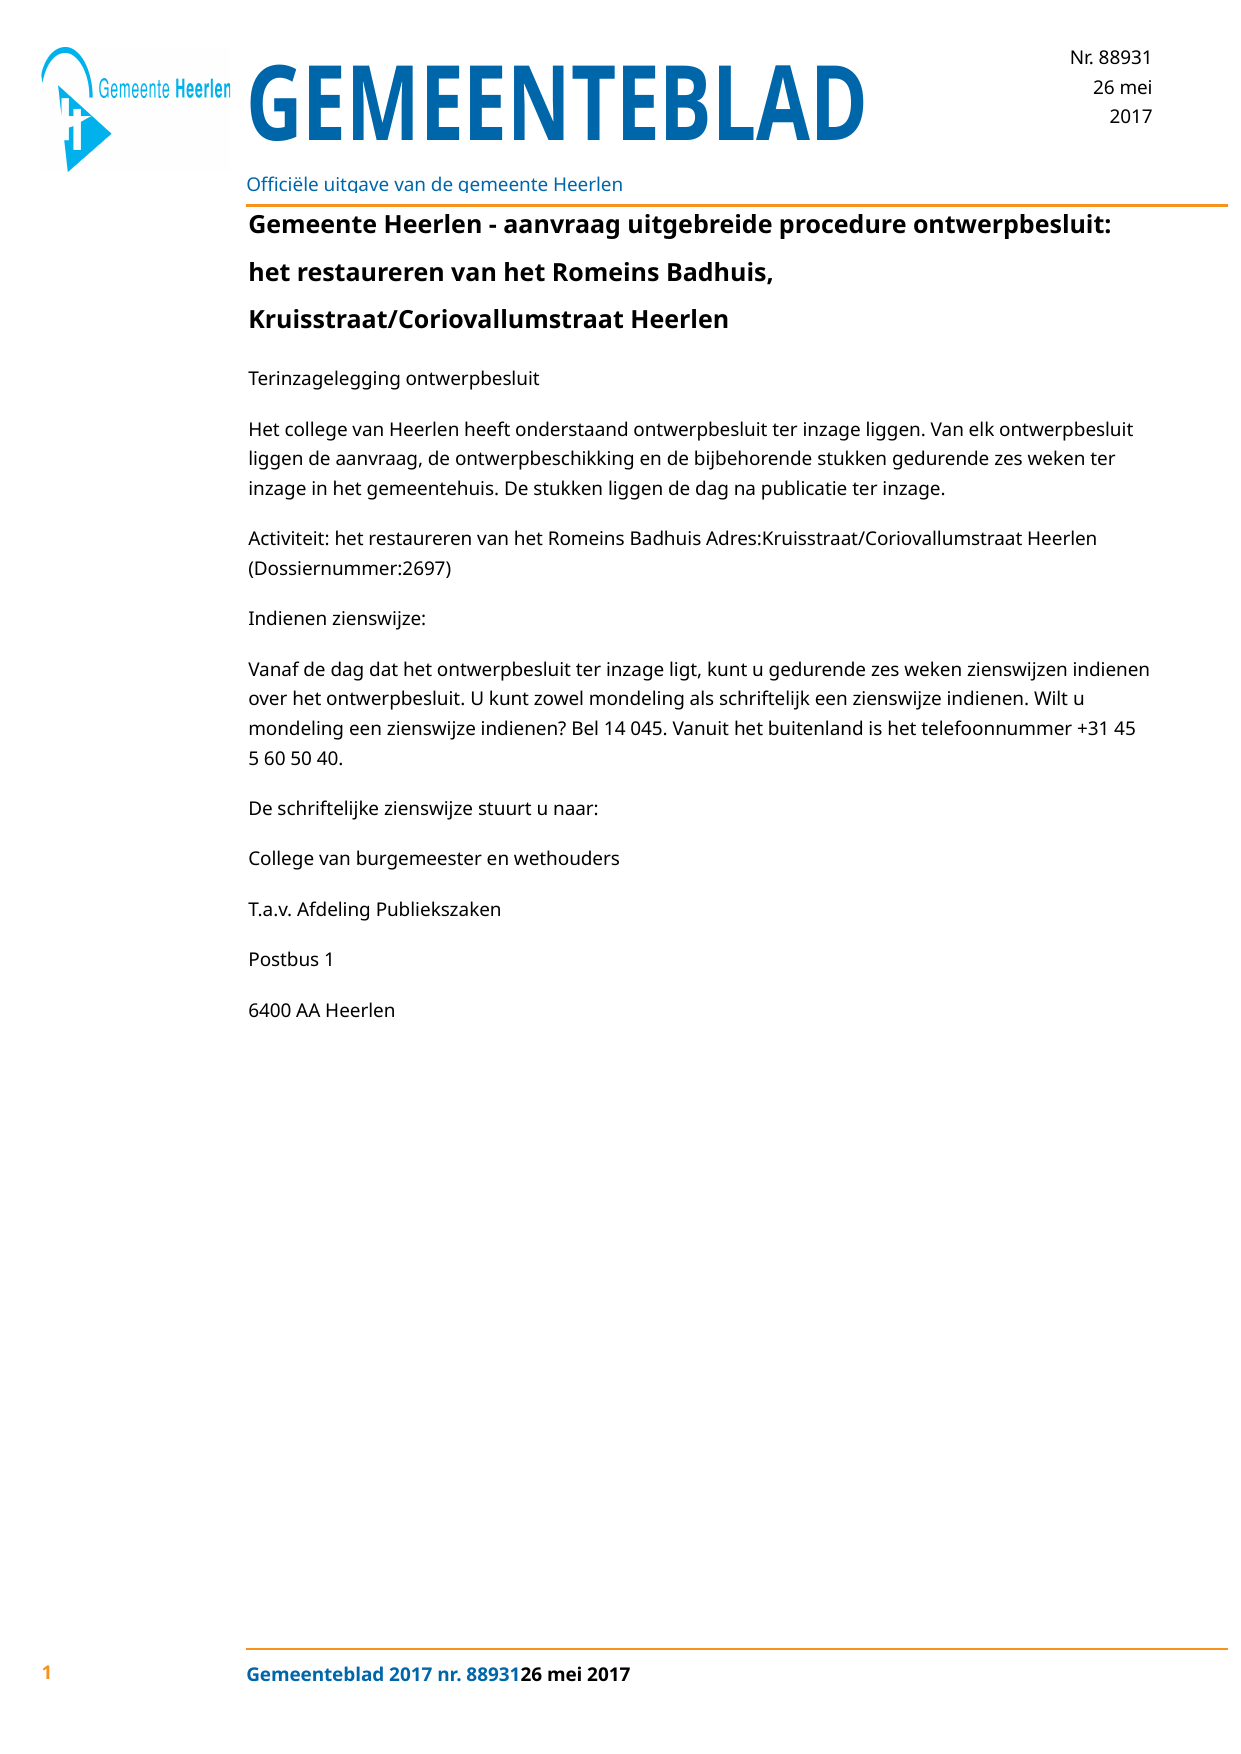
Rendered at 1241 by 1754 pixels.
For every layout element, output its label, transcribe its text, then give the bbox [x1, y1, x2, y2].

text T.a.v. Afdeling Publiekszaken [248, 896, 1152, 922]
text 6400 AA Heerlen [248, 997, 1152, 1022]
picture [41, 47, 58, 70]
text College van burgemeester en wethouders [248, 846, 1152, 871]
text Het college van Heerlen heeft onderstaand ontwerpbesluit ter inzage liggen. Van elk ontwerpbesluit liggen de aanvraag, de ontwerpbeschikking en de bijbehorende stukken gedurende zes weken ter inzage in het gemeentehuis. De stukken liggen de dag na publicatie ter inzage. [248, 416, 1152, 501]
text Postbus 1 [248, 946, 1152, 972]
picture [41, 47, 231, 172]
text Activiteit: het restaureren van het Romeins Badhuis Adres:Kruisstraat/Coriovallumstraat Heerlen (Dossiernummer:2697) [248, 526, 1152, 581]
text Terinzagelegging ontwerpbesluit [248, 366, 1152, 391]
text Gemeente Heerlen - aanvraag uitgebreide procedure ontwerpbesluit: het restaureren van het Romeins Badhuis, Kruisstraat/Coriovallumstraat Heerlen [248, 207, 1152, 336]
text De schriftelijke zienswijze stuurt u naar: [248, 795, 1152, 821]
text Vanaf de dag dat het ontwerpbesluit ter inzage ligt, kunt u gedurende zes weken zienswijzen indienen over het ontwerpbesluit. U kunt zowel mondeling als schriftelijk een zienswijze indienen. Wilt u mondeling een zienswijze indienen? Bel 14 045. Vanuit het buitenland is het telefoonnummer +31 45 5 60 50 40. [248, 656, 1152, 770]
text Indienen zienswijze: [248, 606, 1152, 631]
